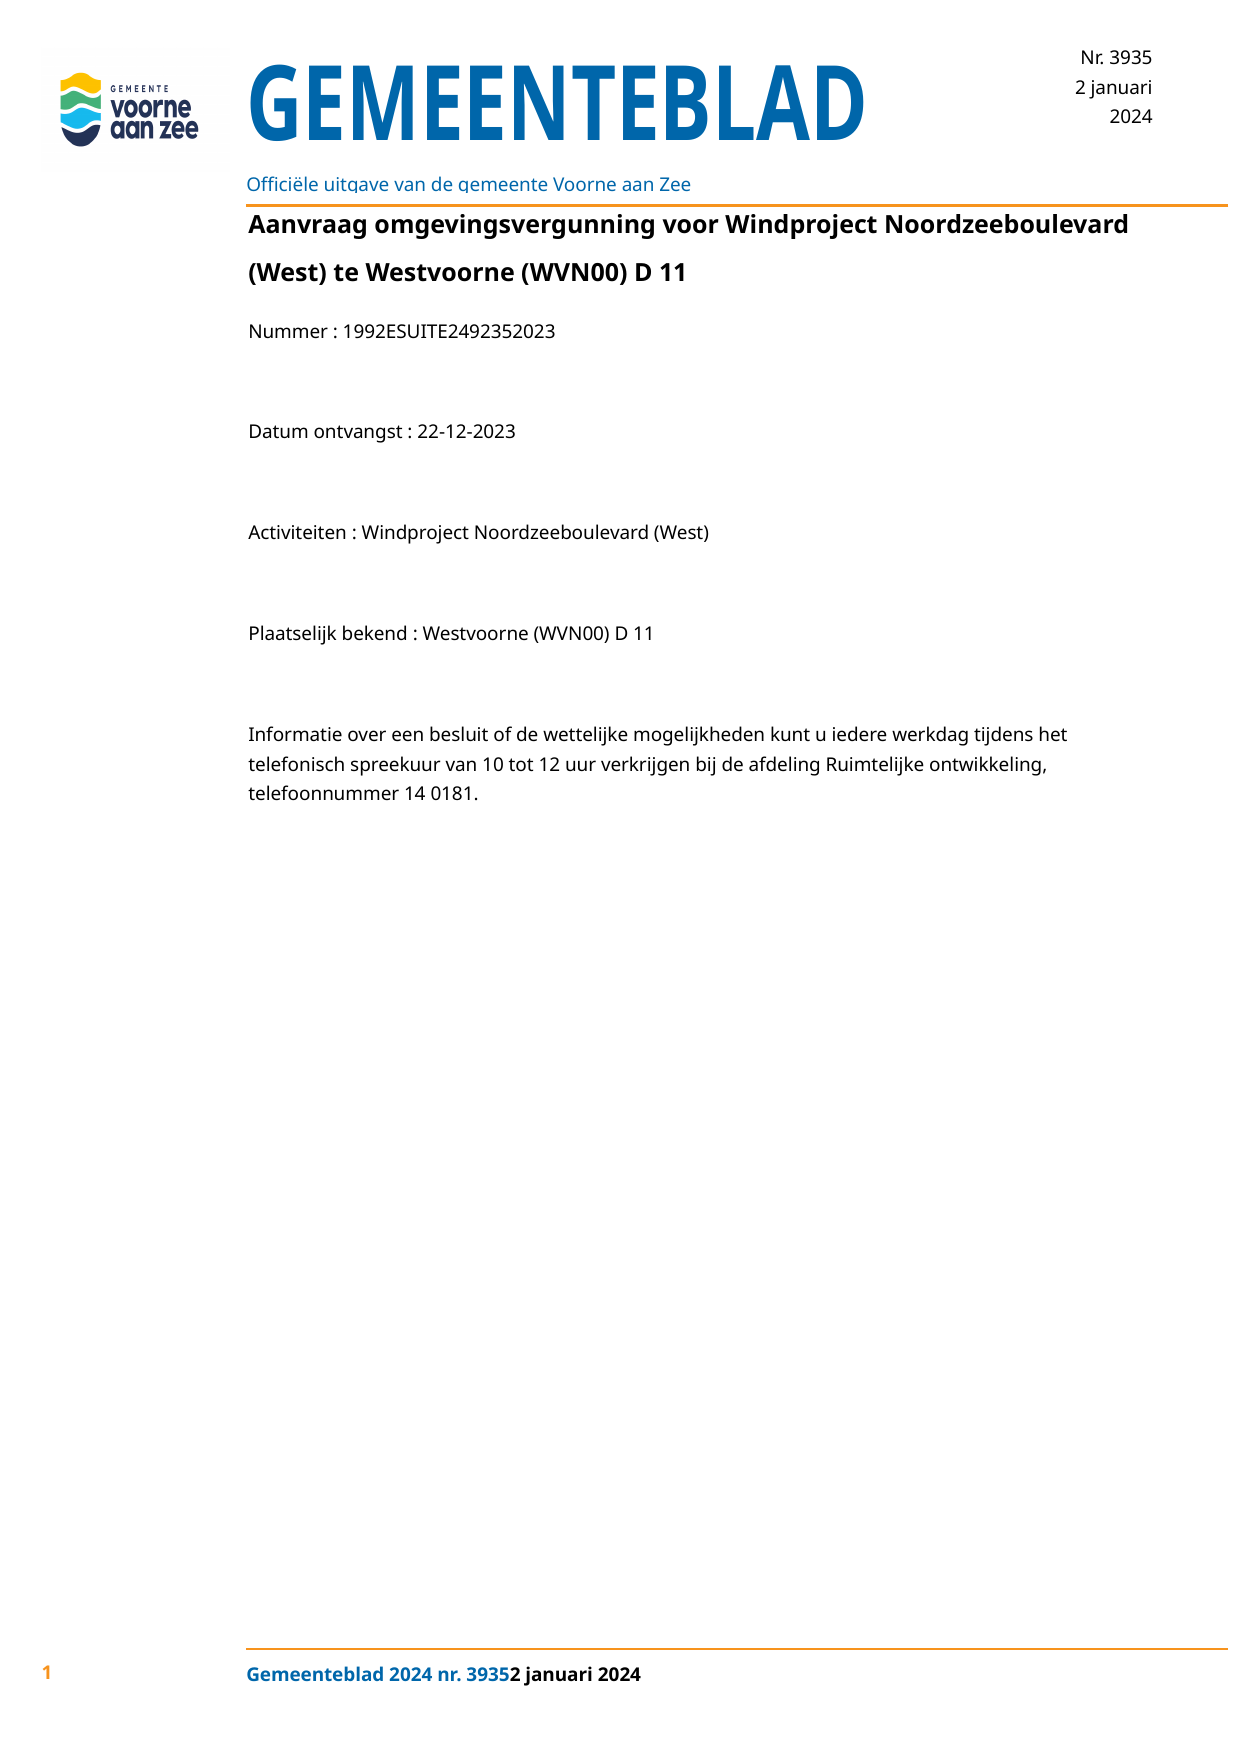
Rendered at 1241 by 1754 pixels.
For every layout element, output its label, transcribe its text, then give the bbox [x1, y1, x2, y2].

text Plaatselijk bekend : Westvoorne (WVN00) D 11 [248, 620, 1152, 646]
picture [41, 47, 231, 172]
text Informatie over een besluit of de wettelijke mogelijkheden kunt u iedere werkdag tijdens het telefonisch spreekuur van 10 tot 12 uur verkrijgen bij de afdeling Ruimtelijke ontwikkeling, telefoonnummer 14 0181. [248, 721, 1152, 806]
text Aanvraag omgevingsvergunning voor Windproject Noordzeeboulevard (West) te Westvoorne (WVN00) D 11 [248, 207, 1152, 288]
text Nummer : 1992ESUITE2492352023 [248, 318, 1152, 344]
text Activiteiten : Windproject Noordzeeboulevard (West) [248, 519, 1152, 545]
text Datum ontvangst : 22-12-2023 [248, 419, 1152, 444]
